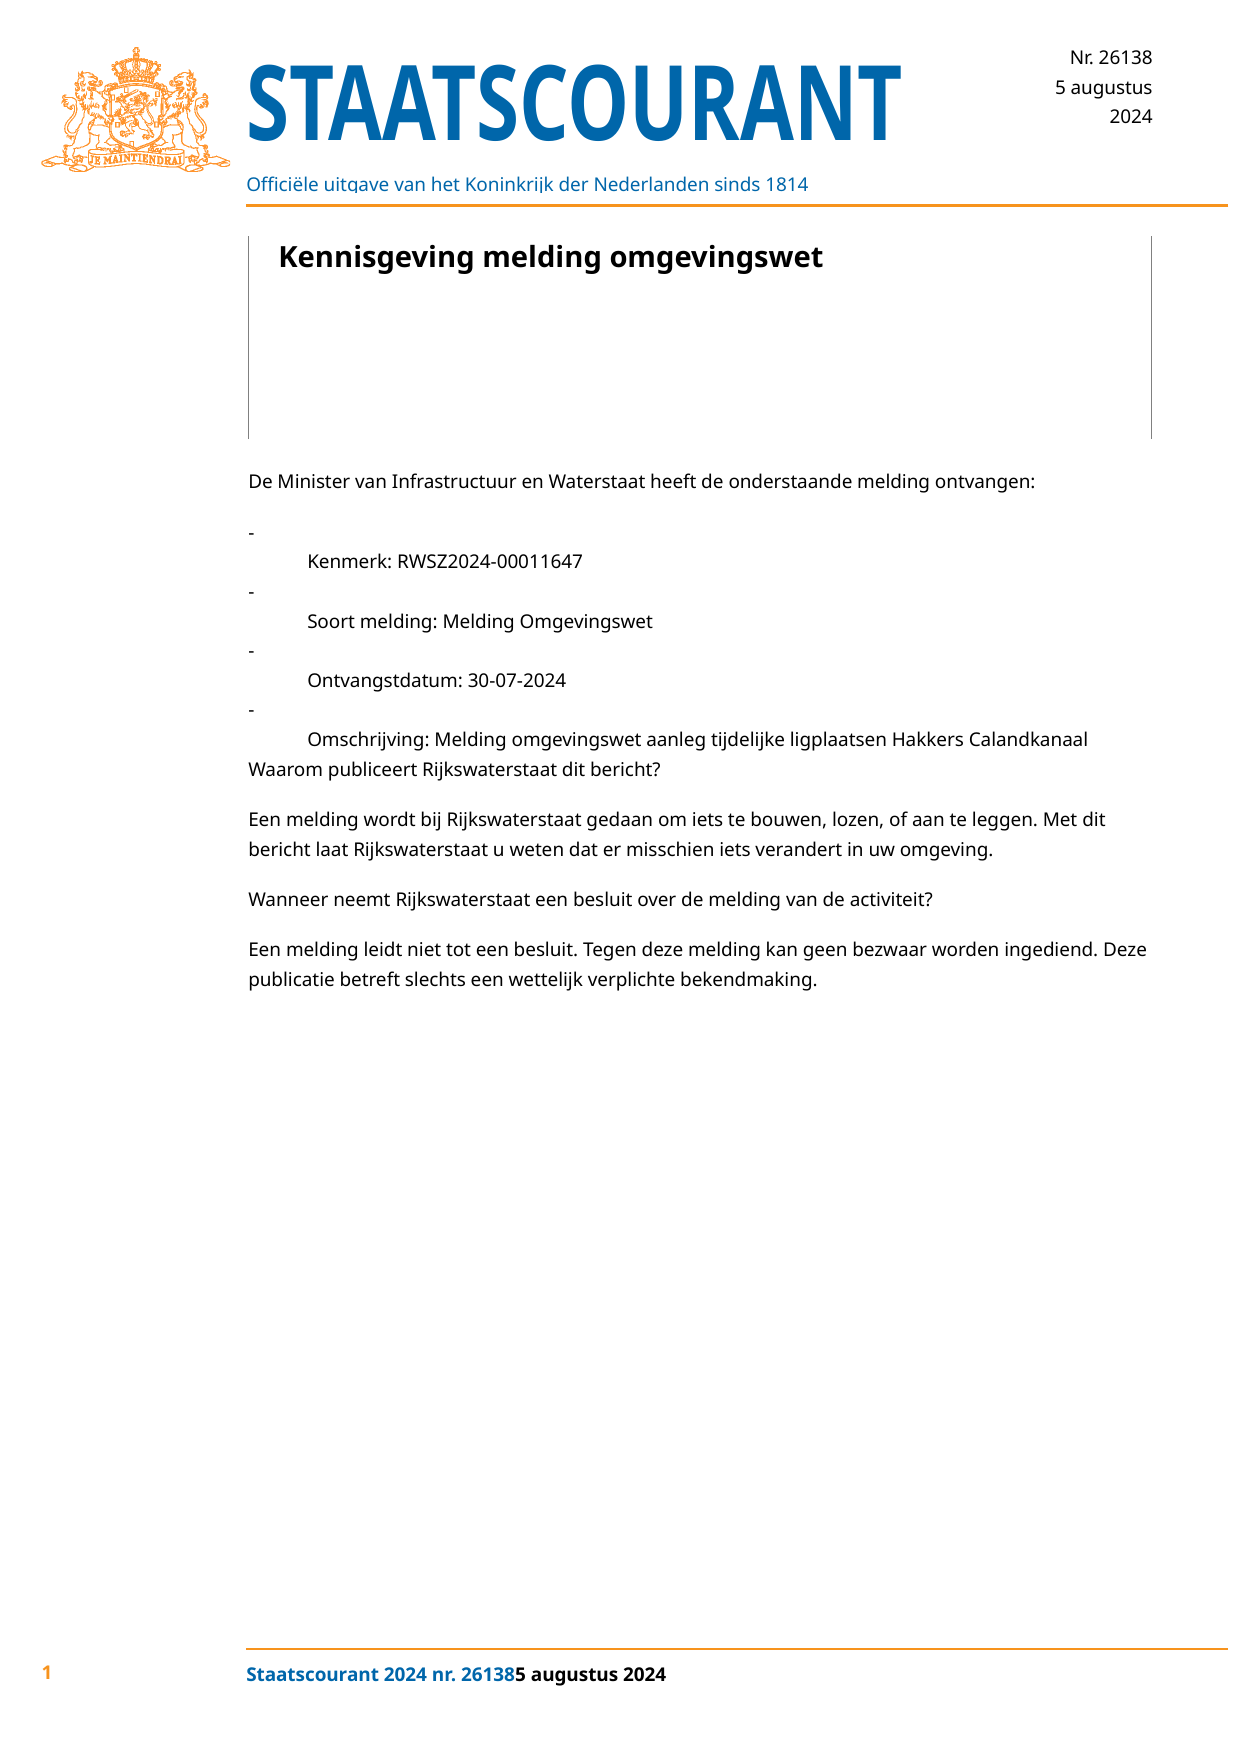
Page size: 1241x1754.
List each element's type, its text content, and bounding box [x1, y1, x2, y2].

text Een melding leidt niet tot een besluit. Tegen deze melding kan geen bezwaar worden ingediend. Deze publicatie betreft slechts een wettelijk verplichte bekendmaking. [248, 937, 1152, 992]
picture [912, 236, 1090, 414]
table_header [1090, 236, 1151, 413]
table_header Kennisgeving melding omgevingswet [249, 236, 850, 439]
text De Minister van Infrastructuur en Waterstaat heeft de onderstaande melding ontvangen: [248, 469, 1152, 494]
text Waarom publiceert Rijkswaterstaat dit bericht? [248, 756, 1152, 781]
picture [41, 47, 231, 172]
text Wanneer neemt Rijkswaterstaat een besluit over de melding van de activiteit? [248, 886, 1152, 912]
text Een melding wordt bij Rijkswaterstaat gedaan om iets te bouwen, lozen, of aan te leggen. Met dit bericht laat Rijkswaterstaat u weten dat er misschien iets verandert in uw omgeving. [248, 806, 1152, 861]
table_header [850, 414, 1151, 439]
list Omschrijving: Melding omgevingswet aanleg tijdelijke ligplaatsen Hakkers Calandkanaal [248, 726, 1152, 752]
list Kenmerk: RWSZ2024-00011647 [248, 549, 1152, 574]
list Ontvangstdatum: 30-07-2024 [248, 667, 1152, 693]
table_header [850, 236, 912, 413]
list Soort melding: Melding Omgevingswet [248, 608, 1152, 633]
